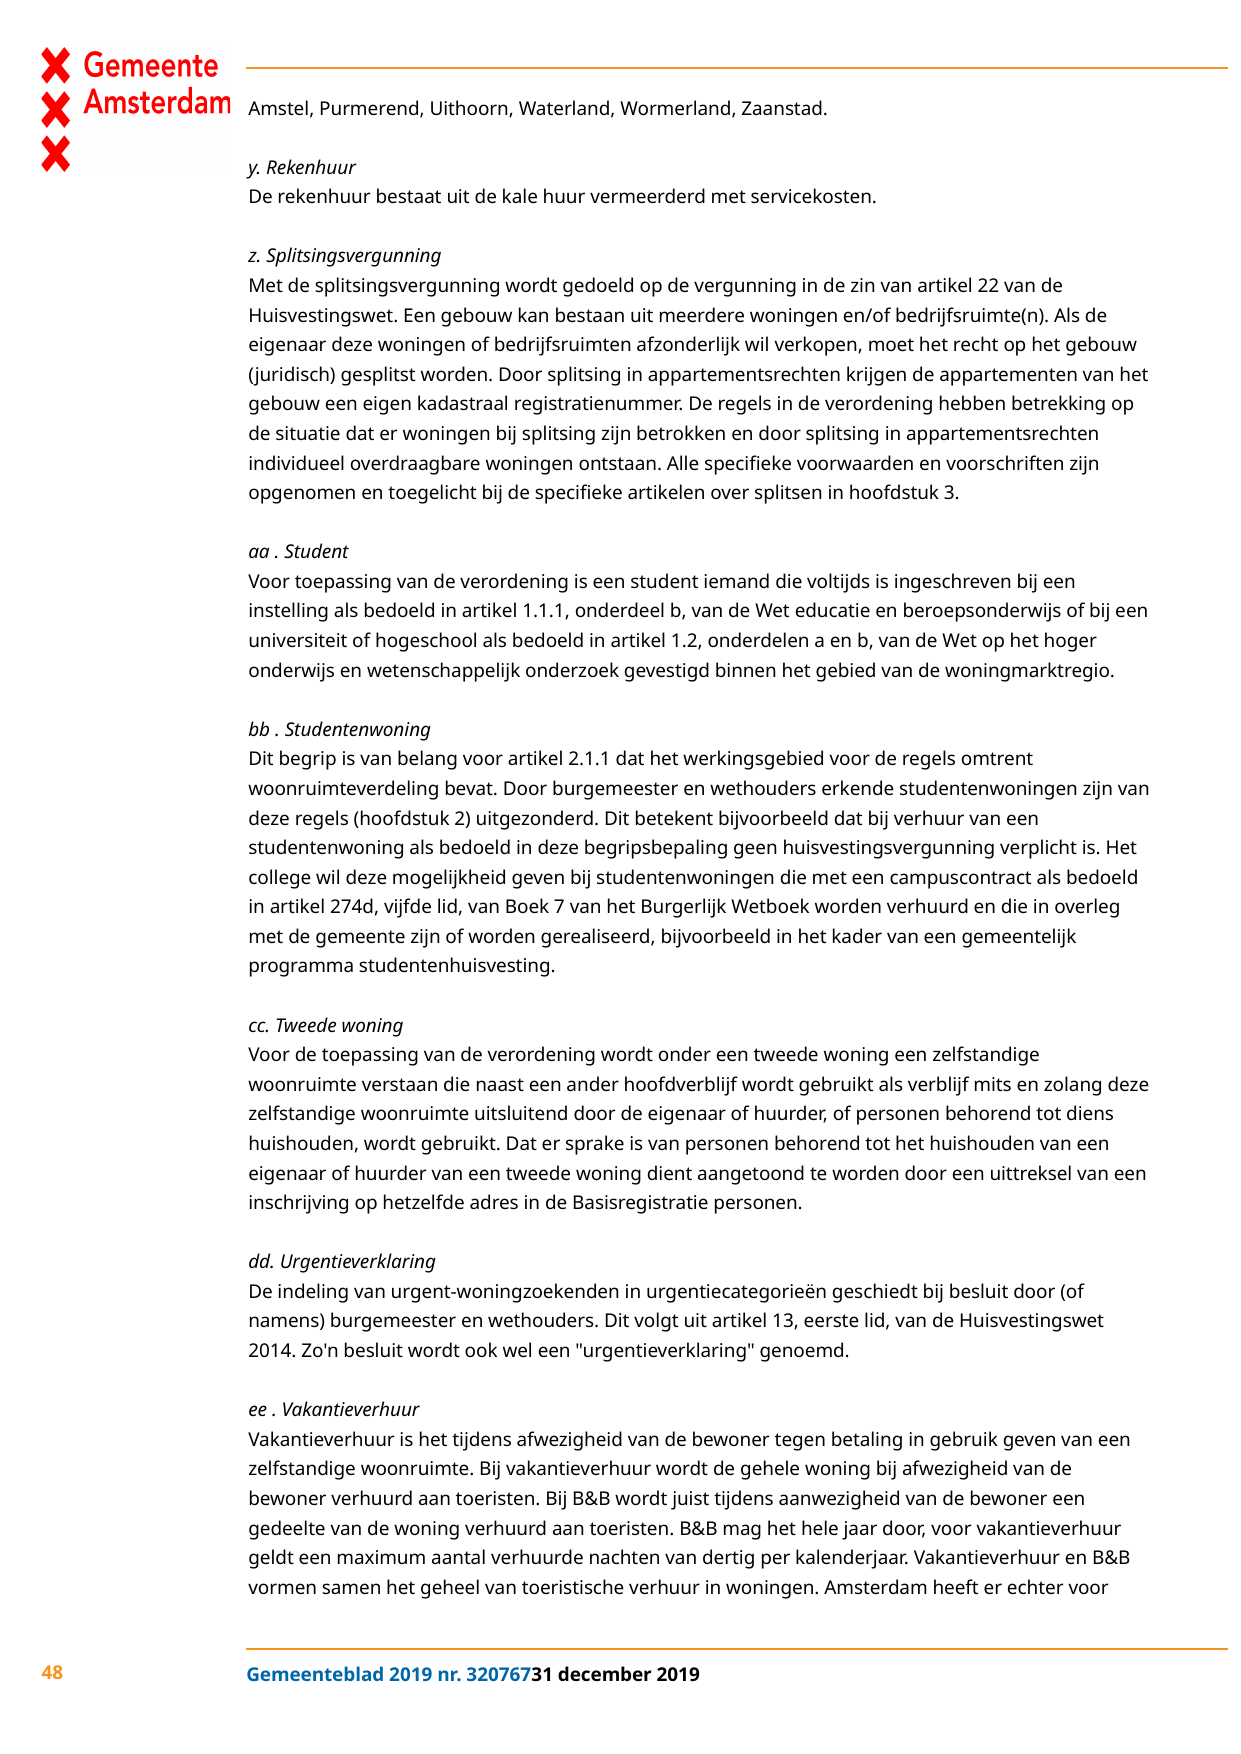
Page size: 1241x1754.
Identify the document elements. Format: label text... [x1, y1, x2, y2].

text De indeling van urgent-woningzoekenden in urgentiecategorieën geschiedt bij besluit door (of namens) burgemeester en wethouders. Dit volgt uit artikel 13, eerste lid, van de Huisvestingswet 2014. Zo'n besluit wordt ook wel een "urgentieverklaring" genoemd. [248, 1278, 1152, 1363]
text bb . Studentenwoning [248, 716, 1152, 742]
text Amstel, Purmerend, Uithoorn, Waterland, Wormerland, Zaanstad. [248, 95, 1152, 121]
text Met de splitsingsvergunning wordt gedoeld op de vergunning in de zin van artikel 22 van de Huisvestingswet. Een gebouw kan bestaan uit meerdere woningen en/of bedrijfsruimte(n). Als de eigenaar deze woningen of bedrijfsruimten afzonderlijk wil verkopen, moet het recht op het gebouw (juridisch) gesplitst worden. Door splitsing in appartementsrechten krijgen de appartementen van het gebouw een eigen kadastraal registratienummer. De regels in de verordening hebben betrekking op de situatie dat er woningen bij splitsing zijn betrokken en door splitsing in appartementsrechten individueel overdraagbare woningen ontstaan. Alle specifieke voorwaarden en voorschriften zijn opgenomen en toegelicht bij de specifieke artikelen over splitsen in hoofdstuk 3. [248, 272, 1152, 505]
text z. Splitsingsvergunning [248, 243, 1152, 268]
text y. Rekenhuur [248, 154, 1152, 180]
text Voor de toepassing van de verordening wordt onder een tweede woning een zelfstandige woonruimte verstaan die naast een ander hoofdverblijf wordt gebruikt als verblijf mits en zolang deze zelfstandige woonruimte uitsluitend door de eigenaar of huurder, of personen behorend tot diens huishouden, wordt gebruikt. Dat er sprake is van personen behorend tot het huishouden van een eigenaar of huurder van een tweede woning dient aangetoond te worden door een uittreksel van een inschrijving op hetzelfde adres in de Basisregistratie personen. [248, 1041, 1152, 1215]
text Voor toepassing van de verordening is een student iemand die voltijds is ingeschreven bij een instelling als bedoeld in artikel 1.1.1, onderdeel b, van de Wet educatie en beroepsonderwijs of bij een universiteit of hogeschool als bedoeld in artikel 1.2, onderdelen a en b, van de Wet op het hoger onderwijs en wetenschappelijk onderzoek gevestigd binnen het gebied van de woningmarktregio. [248, 568, 1152, 683]
text Dit begrip is van belang voor artikel 2.1.1 dat het werkingsgebied voor de regels omtrent woonruimteverdeling bevat. Door burgemeester en wethouders erkende studentenwoningen zijn van deze regels (hoofdstuk 2) uitgezonderd. Dit betekent bijvoorbeeld dat bij verhuur van een studentenwoning als bedoeld in deze begripsbepaling geen huisvestingsvergunning verplicht is. Het college wil deze mogelijkheid geven bij studentenwoningen die met een campuscontract als bedoeld in artikel 274d, vijfde lid, van Boek 7 van het Burgerlijk Wetboek worden verhuurd en die in overleg met de gemeente zijn of worden gerealiseerd, bijvoorbeeld in het kader van een gemeentelijk programma studentenhuisvesting. [248, 746, 1152, 978]
text cc. Tweede woning [248, 1012, 1152, 1038]
text ee . Vakantieverhuur [248, 1396, 1152, 1422]
text dd. Urgentieverklaring [248, 1248, 1152, 1274]
text aa . Student [248, 538, 1152, 564]
text De rekenhuur bestaat uit de kale huur vermeerderd met servicekosten. [248, 183, 1152, 209]
picture [41, 47, 231, 172]
text Vakantieverhuur is het tijdens afwezigheid van de bewoner tegen betaling in gebruik geven van een zelfstandige woonruimte. Bij vakantieverhuur wordt de gehele woning bij afwezigheid van de bewoner verhuurd aan toeristen. Bij B&B wordt juist tijdens aanwezigheid van de bewoner een gedeelte van de woning verhuurd aan toeristen. B&B mag het hele jaar door, voor vakantieverhuur geldt een maximum aantal verhuurde nachten van dertig per kalenderjaar. Vakantieverhuur en B&B vormen samen het geheel van toeristische verhuur in woningen. Amsterdam heeft er echter voor [248, 1426, 1152, 1600]
